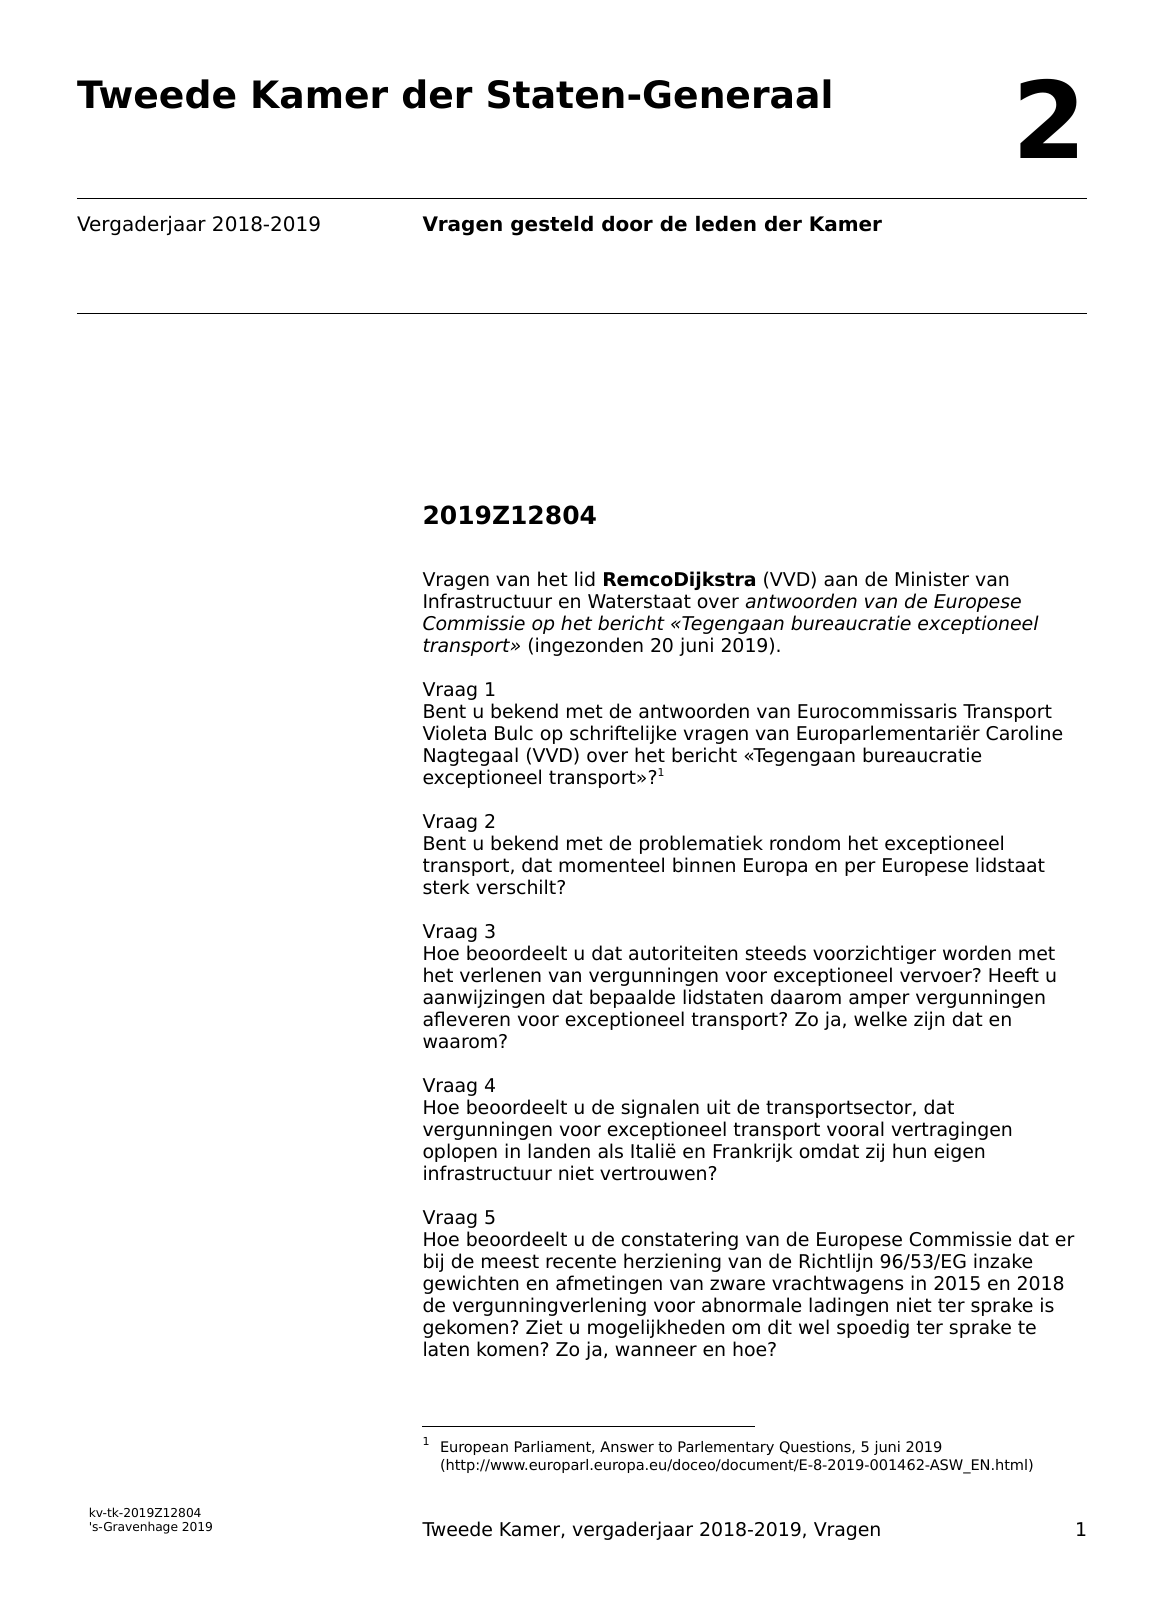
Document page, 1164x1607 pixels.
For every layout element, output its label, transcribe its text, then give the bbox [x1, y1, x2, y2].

text 2019Z12804 [422, 501, 1087, 531]
text Vraag 5 [422, 1207, 1087, 1229]
table_cell Vergaderjaar 2018-2019 [77, 199, 422, 313]
text Hoe beoordeelt u de signalen uit de transportsector, dat vergunningen voor exceptioneel transport vooral vertragingen oplopen in landen als Italië en Frankrijk omdat zij hun eigen infrastructuur niet vertrouwen? [422, 1097, 1087, 1185]
table_header 2 [886, 59, 1087, 198]
text Vraag 2 [422, 811, 1087, 833]
text Vraag 3 [422, 921, 1087, 943]
table_cell Vragen gesteld door de leden der Kamer [422, 199, 1087, 313]
text Bent u bekend met de problematiek rondom het exceptioneel transport, dat momenteel binnen Europa en per Europese lidstaat sterk verschilt? [422, 833, 1087, 899]
text Hoe beoordeelt u dat autoriteiten steeds voorzichtiger worden met het verlenen van vergunningen voor exceptioneel vervoer? Heeft u aanwijzingen dat bepaalde lidstaten daarom amper vergunningen afleveren voor exceptioneel transport? Zo ja, welke zijn dat en waarom? [422, 943, 1087, 1053]
text kv-tk-2019Z12804 [88, 1506, 323, 1520]
text Hoe beoordeelt u de constatering van de Europese Commissie dat er bij de meest recente herziening van de Richtlijn 96/53/EG inzake gewichten en afmetingen van zware vrachtwagens in 2015 en 2018 de vergunningverlening voor abnormale ladingen niet ter sprake is gekomen? Ziet u mogelijkheden om dit wel spoedig ter sprake te laten komen? Zo ja, wanneer en hoe? [422, 1229, 1087, 1361]
text Vraag 1 [422, 679, 1087, 701]
text 's-Gravenhage 2019 [88, 1520, 323, 1534]
table_header Tweede Kamer der Staten-Generaal [77, 59, 886, 198]
text Vragen van het lid RemcoDijkstra (VVD) aan de Minister van Infrastructuur en Waterstaat over antwoorden van de Europese Commissie op het bericht «Tegengaan bureaucratie exceptioneel transport» (ingezonden 20 juni 2019). [422, 569, 1087, 657]
text Bent u bekend met de antwoorden van Eurocommissaris Transport Violeta Bulc op schriftelijke vragen van Europarlementariër Caroline Nagtegaal (VVD) over het bericht «Tegengaan bureaucratie exceptioneel transport»? [422, 701, 1087, 789]
text European Parliament, Answer to Parlementary Questions, 5 juni 2019 (http://www.europarl.europa.eu/doceo/document/E-8-2019-001462-ASW_EN.html) [422, 1435, 1087, 1474]
text Vraag 4 [422, 1075, 1087, 1097]
